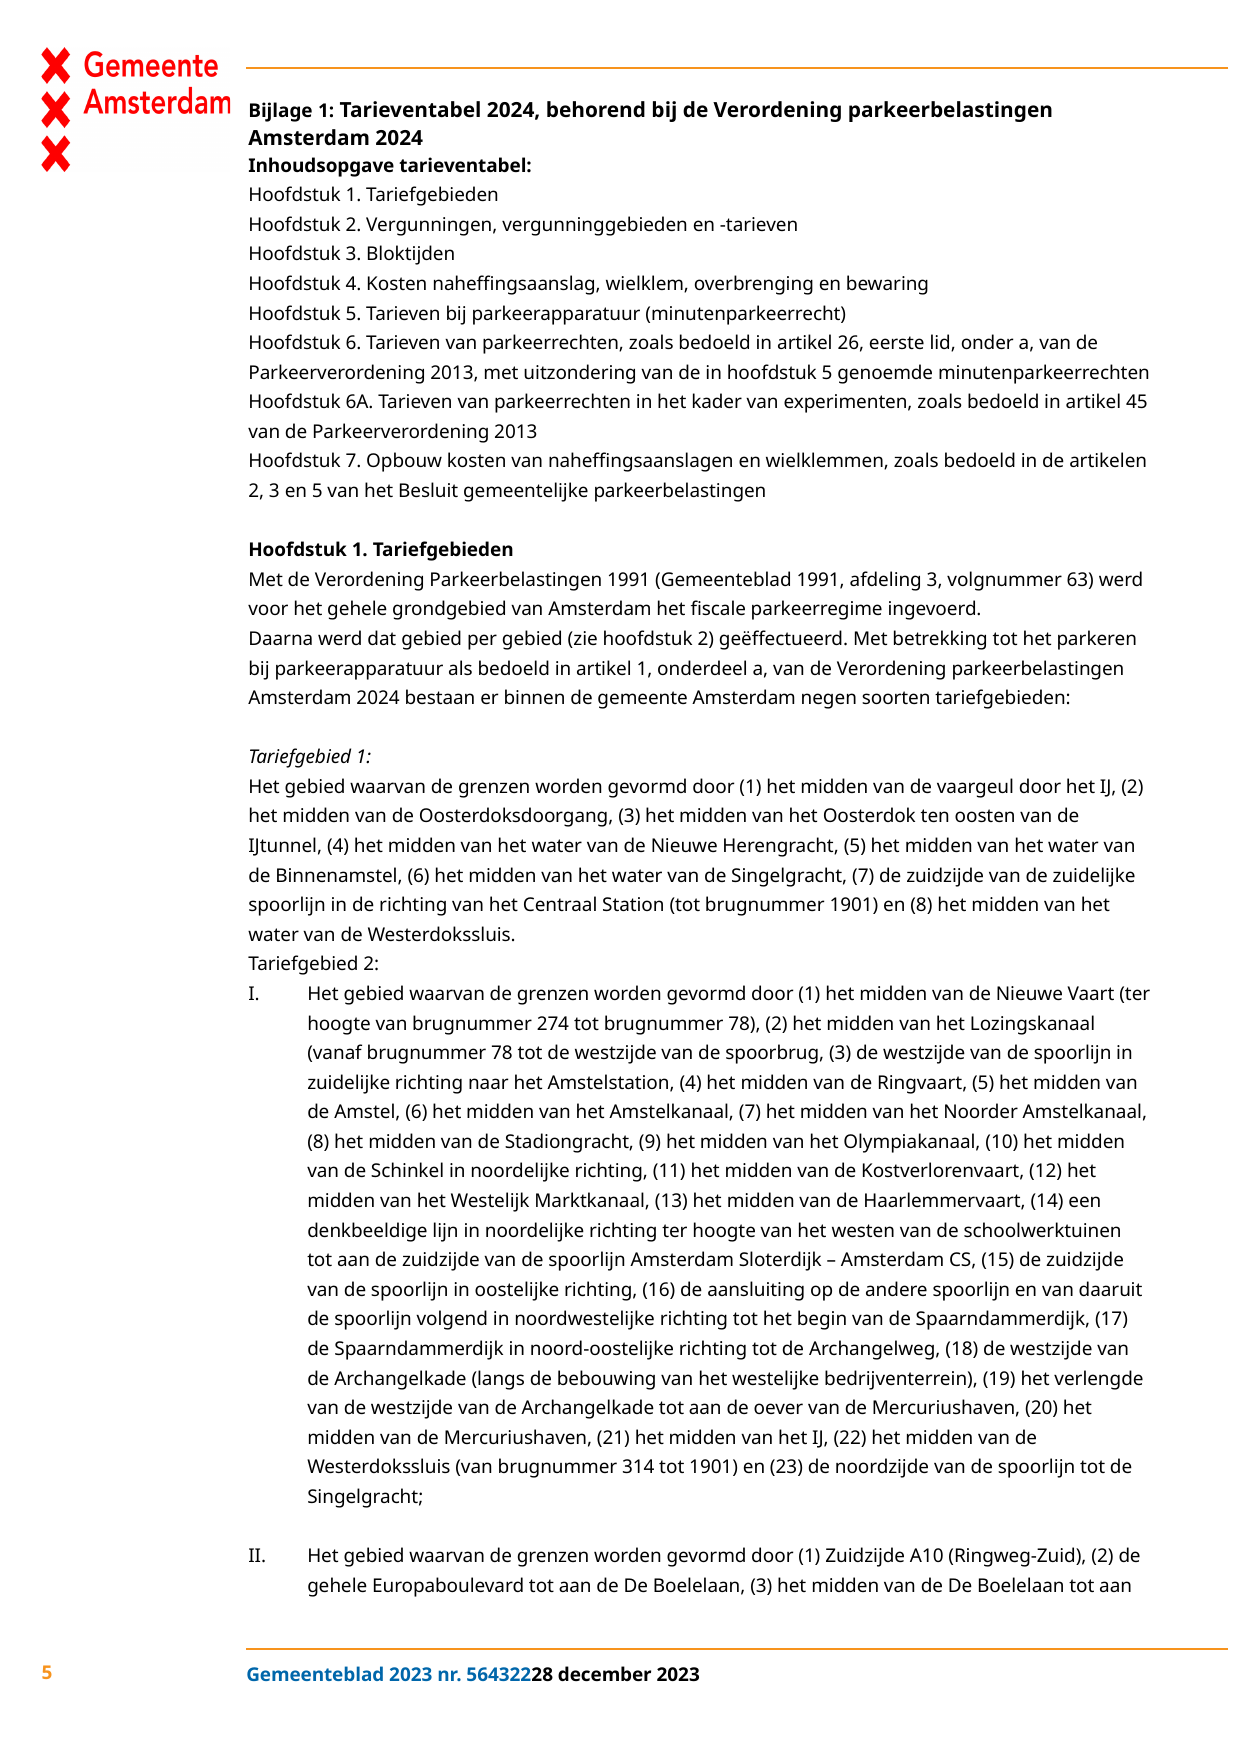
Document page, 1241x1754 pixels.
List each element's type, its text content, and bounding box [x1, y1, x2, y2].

text Het gebied waarvan de grenzen worden gevormd door (1) het midden van de vaargeul door het IJ, (2) het midden van de Oosterdoksdoorgang, (3) het midden van het Oosterdok ten oosten van de IJtunnel, (4) het midden van het water van de Nieuwe Herengracht, (5) het midden van het water van de Binnenamstel, (6) het midden van het water van de Singelgracht, (7) de zuidzijde van de zuidelijke spoorlijn in de richting van het Centraal Station (tot brugnummer 1901) en (8) het midden van het water van de Westerdokssluis. [248, 773, 1152, 947]
text Hoofdstuk 1. Tariefgebieden [248, 536, 1152, 562]
text Hoofdstuk 4. Kosten naheffingsaanslag, wielklem, overbrenging en bewaring [248, 270, 1152, 296]
text Hoofdstuk 1. Tariefgebieden [248, 181, 1152, 207]
text Tariefgebied 2: [248, 951, 1152, 976]
text Met de Verordening Parkeerbelastingen 1991 (Gemeenteblad 1991, afdeling 3, volgnummer 63) werd voor het gehele grondgebied van Amsterdam het fiscale parkeerregime ingevoerd. [248, 566, 1152, 621]
text Hoofdstuk 2. Vergunningen, vergunninggebieden en -tarieven [248, 211, 1152, 237]
text Hoofdstuk 7. Opbouw kosten van naheffingsaanslagen en wielklemmen, zoals bedoeld in de artikelen 2, 3 en 5 van het Besluit gemeentelijke parkeerbelastingen [248, 448, 1152, 503]
text Inhoudsopgave tarieventabel: [248, 152, 1152, 177]
picture [41, 47, 231, 172]
list Het gebied waarvan de grenzen worden gevormd door (1) het midden van de Nieuwe Vaart (ter hoogte van brugnummer 274 tot brugnummer 78), (2) het midden van het Lozingskanaal (vanaf brugnummer 78 tot de westzijde van de spoorbrug, (3) de westzijde van de spoorlijn in zuidelijke richting naar het Amstelstation, (4) het midden van de Ringvaart, (5) het midden van de Amstel, (6) het midden van het Amstelkanaal, (7) het midden van het Noorder Amstelkanaal, (8) het midden van de Stadiongracht, (9) het midden van het Olympiakanaal, (10) het midden van de Schinkel in noordelijke richting, (11) het midden van de Kostverlorenvaart, (12) het midden van het Westelijk Marktkanaal, (13) het midden van de Haarlemmervaart, (14) een denkbeeldige lijn in noordelijke richting ter hoogte van het westen van de schoolwerktuinen tot aan de zuidzijde van de spoorlijn Amsterdam Sloterdijk – Amsterdam CS, (15) de zuidzijde van de spoorlijn in oostelijke richting, (16) de aansluiting op de andere spoorlijn en van daaruit de spoorlijn volgend in noordwestelijke richting tot het begin van de Spaarndammerdijk, (17) de Spaarndammerdijk in noord-oostelijke richting tot de Archangelweg, (18) de westzijde van de Archangelkade (langs de bebouwing van het westelijke bedrijventerrein), (19) het verlengde van de westzijde van de Archangelkade tot aan de oever van de Mercuriushaven, (20) het midden van de Mercuriushaven, (21) het midden van het IJ, (22) het midden van de Westerdokssluis (van brugnummer 314 tot 1901) en (23) de noordzijde van de spoorlijn tot de Singelgracht; [248, 980, 1152, 1509]
list Het gebied waarvan de grenzen worden gevormd door (1) Zuidzijde A10 (Ringweg-Zuid), (2) de gehele Europaboulevard tot aan de De Boelelaan, (3) het midden van de De Boelelaan tot aan [248, 1542, 1152, 1597]
text Daarna werd dat gebied per gebied (zie hoofdstuk 2) geëffectueerd. Met betrekking tot het parkeren bij parkeerapparatuur als bedoeld in artikel 1, onderdeel a, van de Verordening parkeerbelastingen Amsterdam 2024 bestaan er binnen de gemeente Amsterdam negen soorten tariefgebieden: [248, 625, 1152, 710]
text Hoofdstuk 6A. Tarieven van parkeerrechten in het kader van experimenten, zoals bedoeld in artikel 45 van de Parkeerverordening 2013 [248, 388, 1152, 444]
text Hoofdstuk 3. Bloktijden [248, 241, 1152, 266]
text Bijlage 1: Tarieventabel 2024, behorend bij de Verordening parkeerbelastingen Amsterdam 2024 [248, 95, 1152, 152]
text Hoofdstuk 5. Tarieven bij parkeerapparatuur (minutenparkeerrecht) [248, 300, 1152, 325]
text Tariefgebied 1: [248, 743, 1152, 769]
text Hoofdstuk 6. Tarieven van parkeerrechten, zoals bedoeld in artikel 26, eerste lid, onder a, van de Parkeerverordening 2013, met uitzondering van de in hoofdstuk 5 genoemde minutenparkeerrechten [248, 329, 1152, 384]
